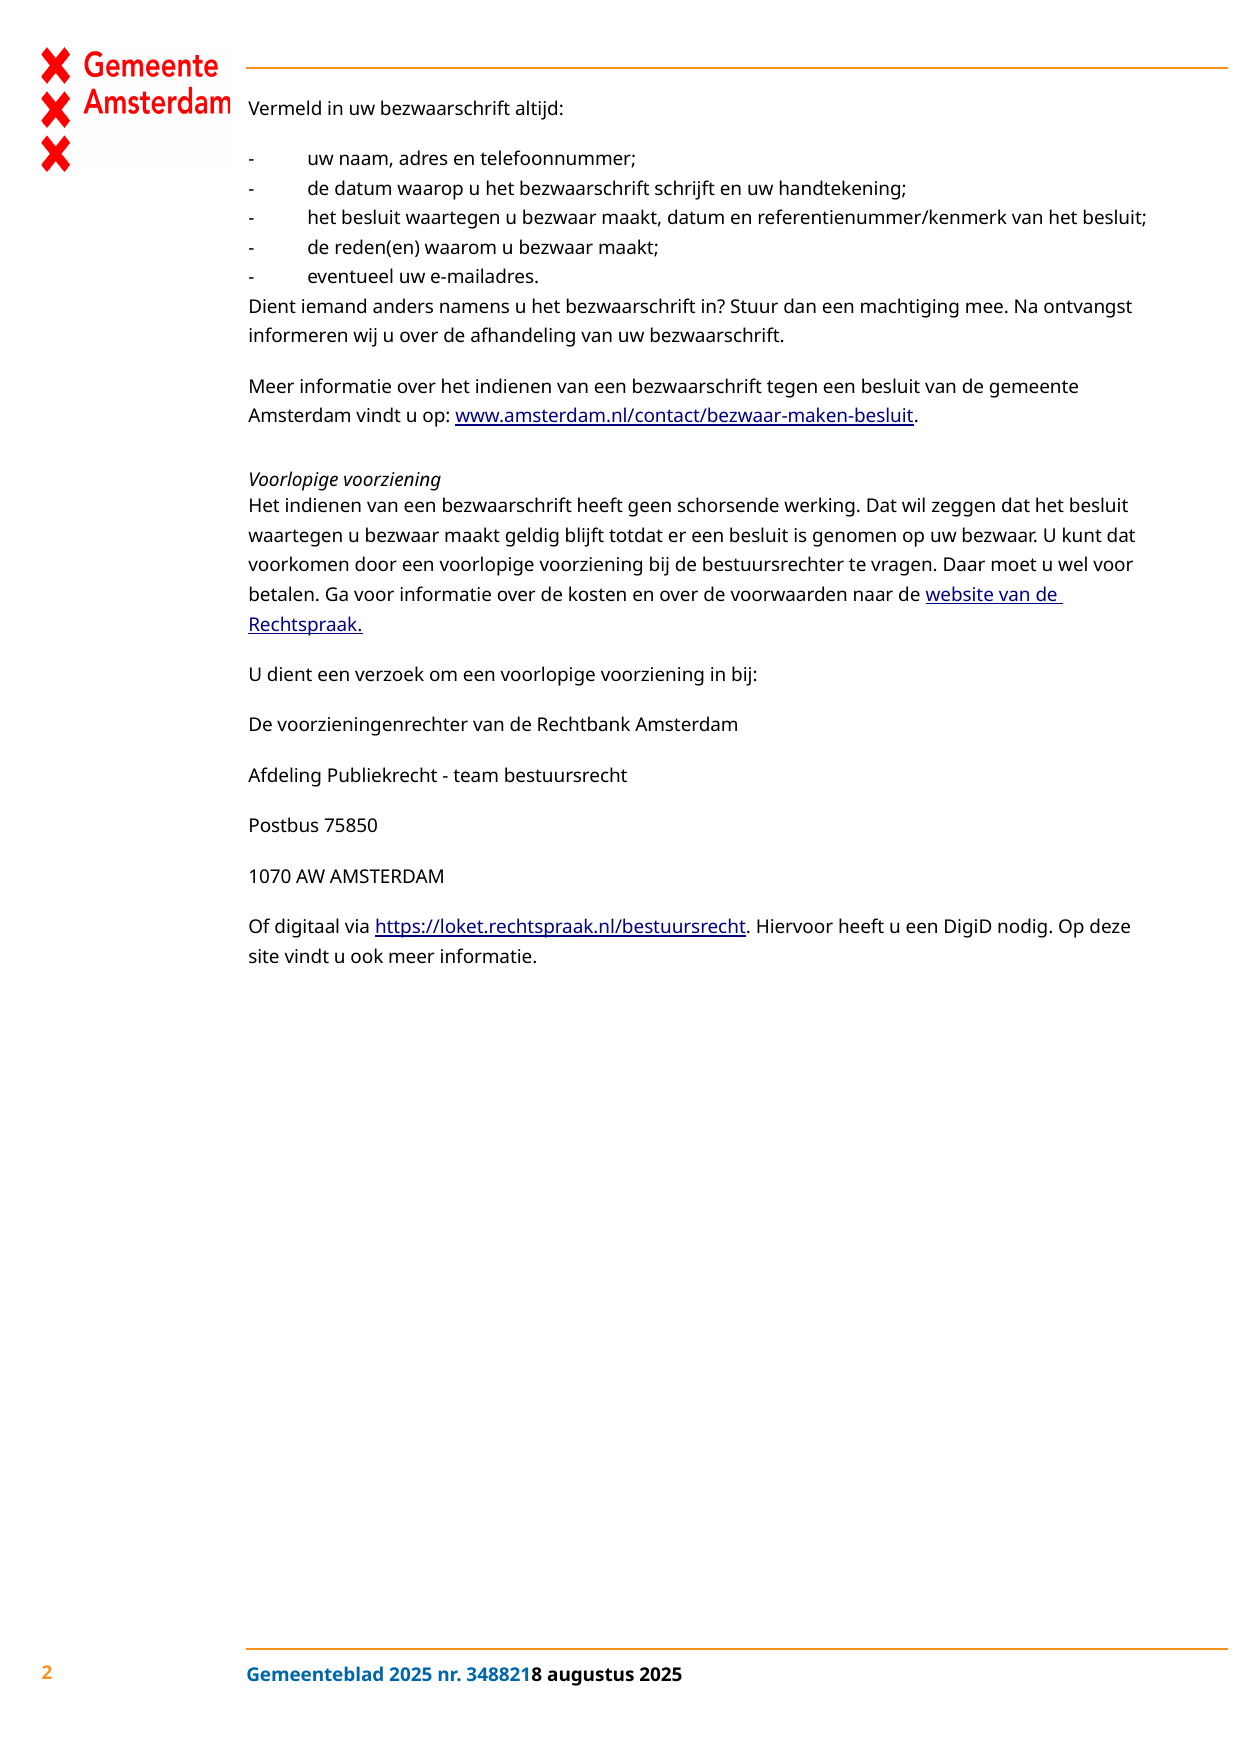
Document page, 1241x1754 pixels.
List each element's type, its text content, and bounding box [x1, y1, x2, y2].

list eventueel uw e-mailadres. [248, 263, 1152, 289]
text Voorlopige voorziening [248, 467, 1152, 492]
text U dient een verzoek om een voorlopige voorziening in bij: [248, 661, 1152, 687]
list uw naam, adres en telefoonnummer; [248, 145, 1152, 171]
text Postbus 75850 [248, 812, 1152, 838]
text Dient iemand anders namens u het bezwaarschrift in? Stuur dan een machtiging mee. Na ontvangst informeren wij u over de afhandeling van uw bezwaarschrift. [248, 293, 1152, 348]
list het besluit waartegen u bezwaar maakt, datum en referentienummer/kenmerk van het besluit; [248, 204, 1152, 230]
text Afdeling Publiekrecht - team bestuursrecht [248, 762, 1152, 788]
text Meer informatie over het indienen van een bezwaarschrift tegen een besluit van de gemeente Amsterdam vindt u op: www.amsterdam.nl/contact/bezwaar-maken-besluit. [248, 373, 1152, 428]
picture [41, 47, 231, 172]
text Vermeld in uw bezwaarschrift altijd: [248, 95, 1152, 121]
text Het indienen van een bezwaarschrift heeft geen schorsende werking. Dat wil zeggen dat het besluit waartegen u bezwaar maakt geldig blijft totdat er een besluit is genomen op uw bezwaar. U kunt dat voorkomen door een voorlopige voorziening bij de bestuursrechter te vragen. Daar moet u wel voor betalen. Ga voor informatie over de kosten en over de voorwaarden naar de website van de Rechtspraak. [248, 492, 1152, 636]
text 1070 AW AMSTERDAM [248, 863, 1152, 888]
text Of digitaal via https://loket.rechtspraak.nl/bestuursrecht. Hiervoor heeft u een DigiD nodig. Op deze site vindt u ook meer informatie. [248, 913, 1152, 968]
text De voorzieningenrechter van de Rechtbank Amsterdam [248, 712, 1152, 737]
list de datum waarop u het bezwaarschrift schrijft en uw handtekening; [248, 175, 1152, 201]
list de reden(en) waarom u bezwaar maakt; [248, 234, 1152, 260]
